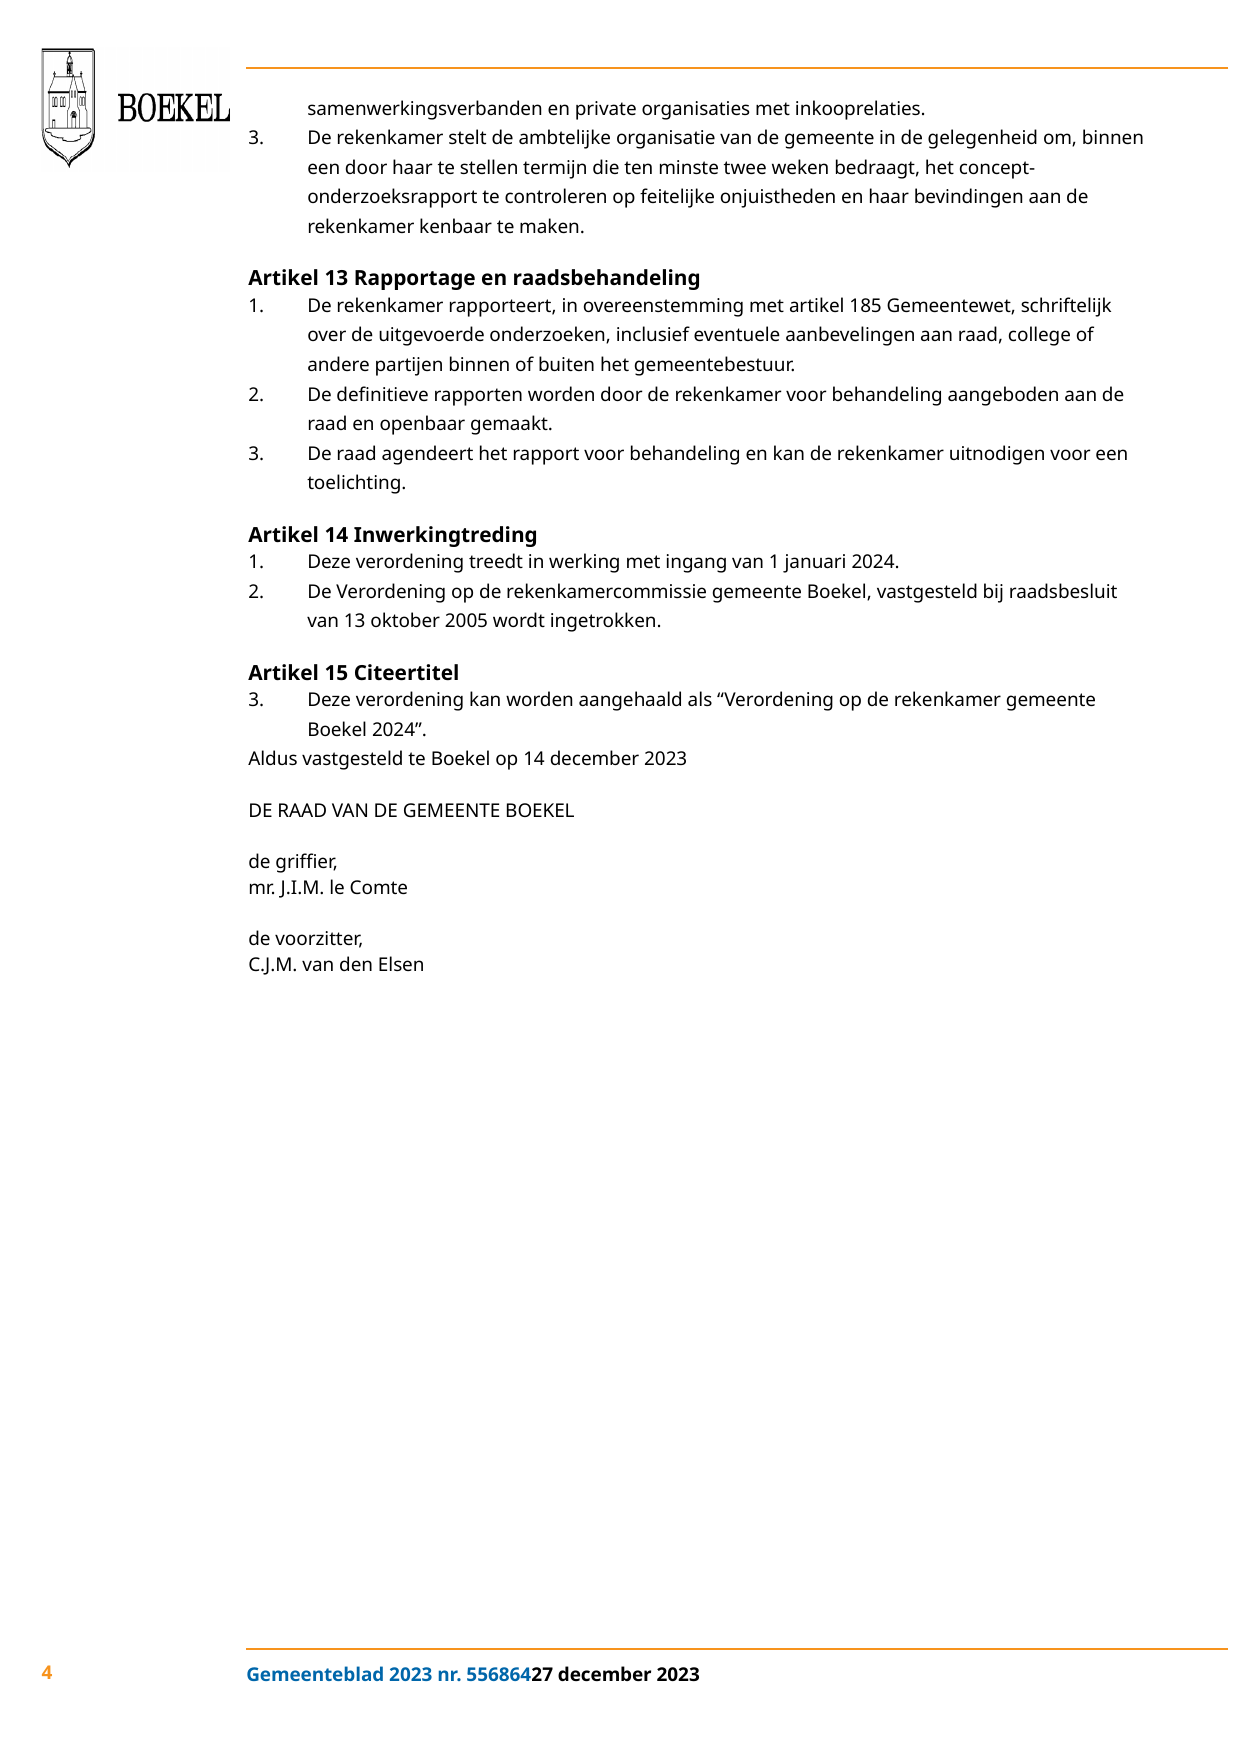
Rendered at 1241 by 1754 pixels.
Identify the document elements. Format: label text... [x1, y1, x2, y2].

list samenwerkingsverbanden en private organisaties met inkooprelaties. [248, 95, 1152, 121]
picture [41, 47, 231, 172]
text de voorzitter, [248, 926, 1152, 951]
list De rekenkamer stelt de ambtelijke organisatie van de gemeente in de gelegenheid om, binnen een door haar te stellen termijn die ten minste twee weken bedraagt, het concept-onderzoeksrapport te controleren op feitelijke onjuistheden en haar bevindingen aan de rekenkamer kenbaar te maken. [248, 124, 1152, 239]
text C.J.M. van den Elsen [248, 951, 1152, 977]
text Aldus vastgesteld te Boekel op 14 december 2023 [248, 746, 1152, 771]
list De definitieve rapporten worden door de rekenkamer voor behandeling aangeboden aan de raad en openbaar gemaakt. [248, 381, 1152, 436]
list Deze verordening kan worden aangehaald als “Verordening op de rekenkamer gemeente Boekel 2024”. [248, 686, 1152, 742]
list De raad agendeert het rapport voor behandeling en kan de rekenkamer uitnodigen voor een toelichting. [248, 440, 1152, 495]
list De Verordening op de rekenkamercommissie gemeente Boekel, vastgesteld bij raadsbesluit van 13 oktober 2005 wordt ingetrokken. [248, 578, 1152, 633]
text Artikel 13 Rapportage en raadsbehandeling [248, 263, 1152, 292]
text DE RAAD VAN DE GEMEENTE BOEKEL [248, 797, 1152, 823]
list Deze verordening treedt in werking met ingang van 1 januari 2024. [248, 548, 1152, 574]
text mr. J.I.M. le Comte [248, 874, 1152, 900]
text Artikel 15 Citeertitel [248, 658, 1152, 686]
text Artikel 14 Inwerkingtreding [248, 520, 1152, 548]
list De rekenkamer rapporteert, in overeenstemming met artikel 185 Gemeentewet, schriftelijk over de uitgevoerde onderzoeken, inclusief eventuele aanbevelingen aan raad, college of andere partijen binnen of buiten het gemeentebestuur. [248, 292, 1152, 377]
text de griffier, [248, 848, 1152, 874]
